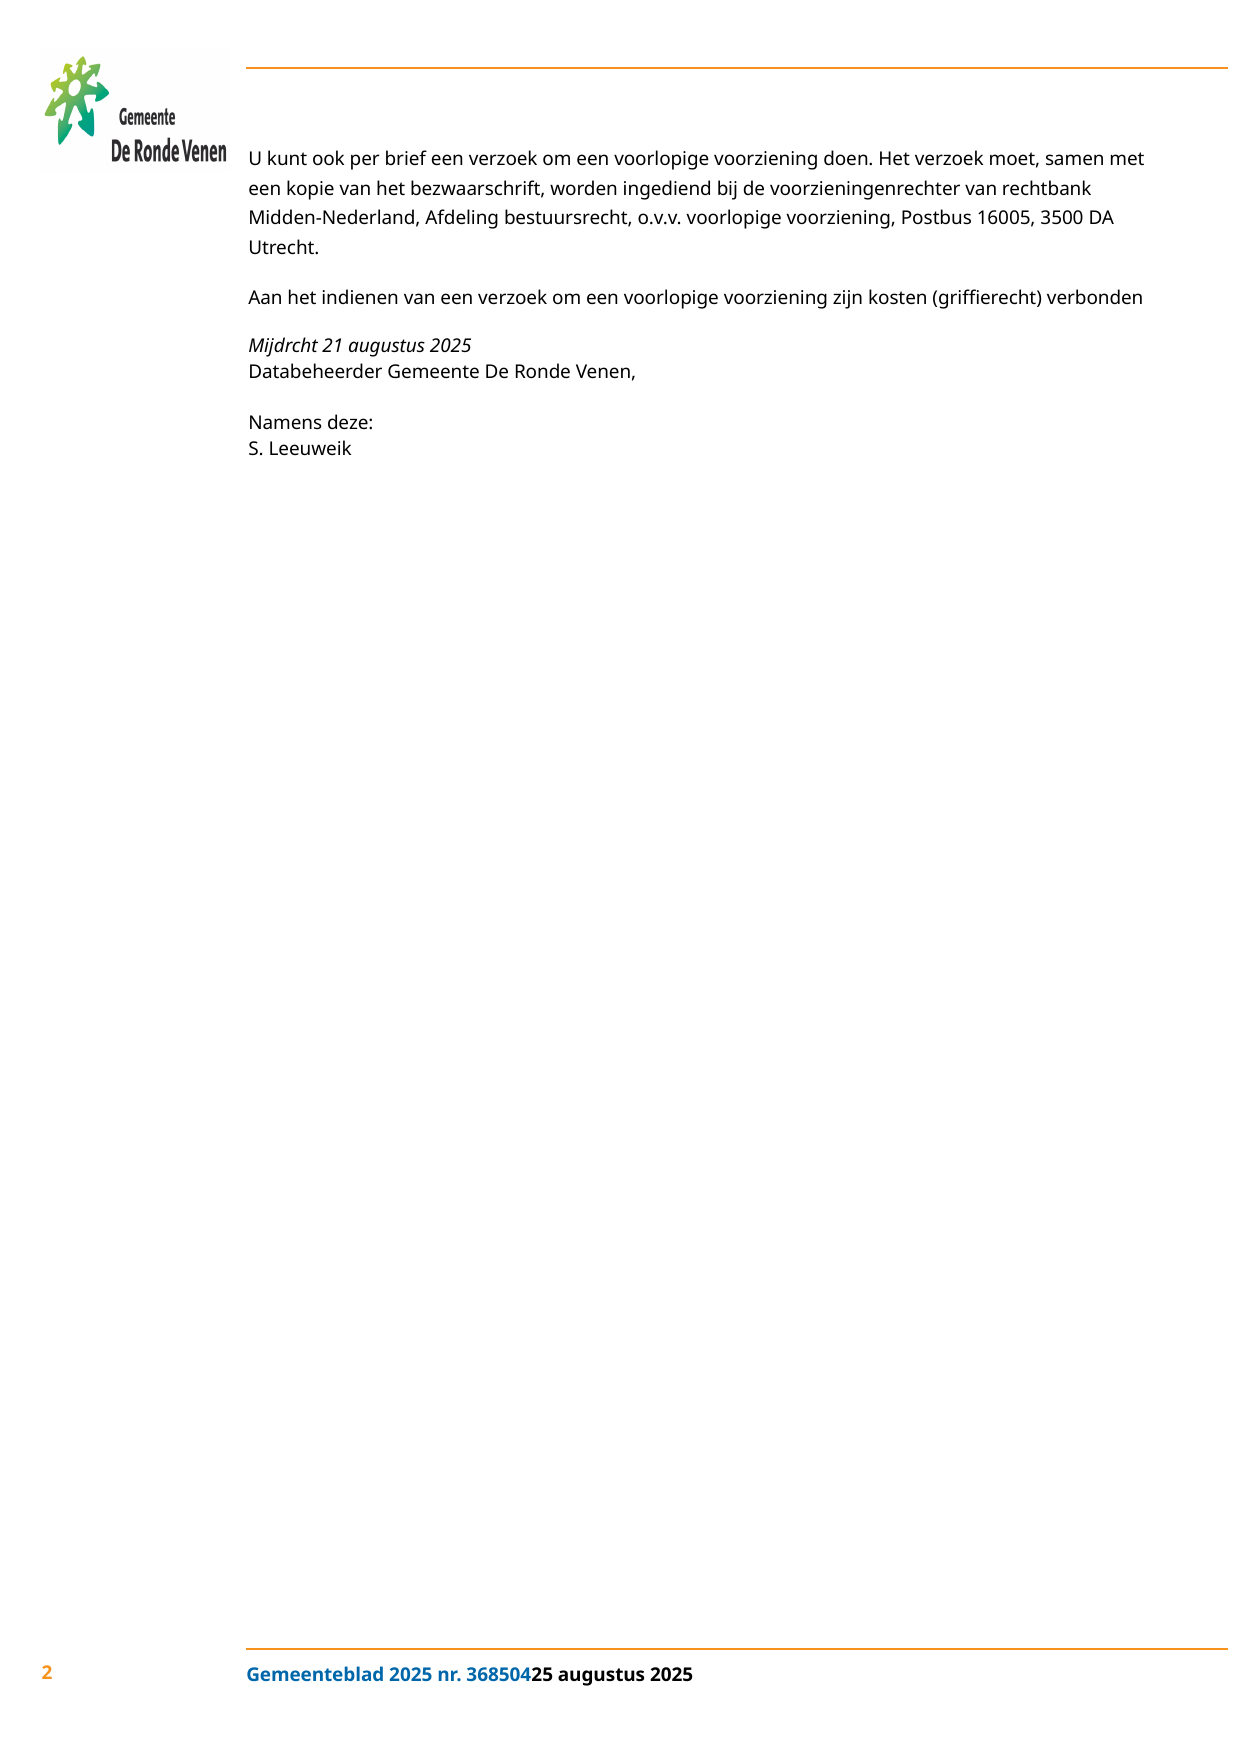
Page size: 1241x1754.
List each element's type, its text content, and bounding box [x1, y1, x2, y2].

text Databeheerder Gemeente De Ronde Venen, [248, 358, 1152, 384]
picture [41, 47, 231, 172]
text S. Leeuweik [248, 435, 1152, 461]
text Mijdrcht 21 augustus 2025 [248, 332, 1152, 358]
text Namens deze: [248, 409, 1152, 435]
text U kunt ook per brief een verzoek om een voorlopige voorziening doen. Het verzoek moet, samen met een kopie van het bezwaarschrift, worden ingediend bij de voorzieningenrechter van rechtbank Midden-Nederland, Afdeling bestuursrecht, o.v.v. voorlopige voorziening, Postbus 16005, 3500 DA Utrecht. [248, 145, 1152, 260]
text Aan het indienen van een verzoek om een voorlopige voorziening zijn kosten (griffierecht) verbonden [248, 284, 1152, 310]
